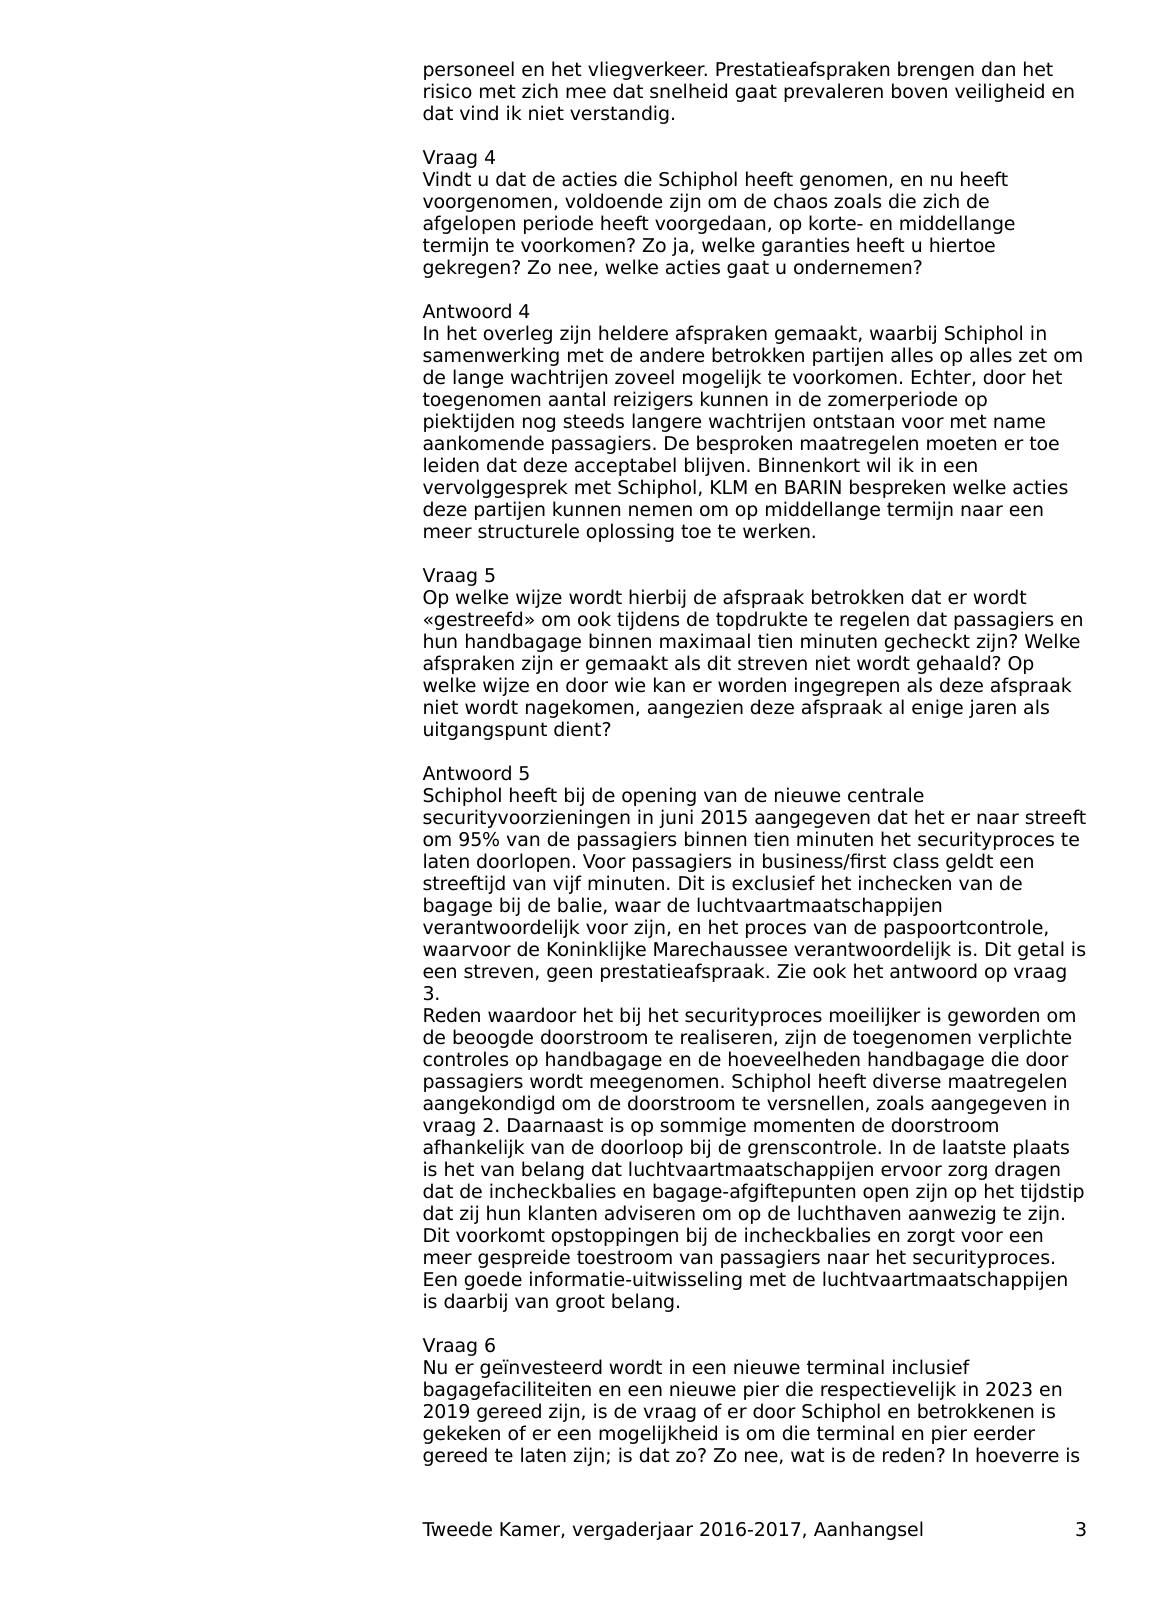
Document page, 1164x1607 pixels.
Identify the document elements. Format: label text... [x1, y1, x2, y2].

text Vraag 6 [422, 1335, 1087, 1357]
text Vindt u dat de acties die Schiphol heeft genomen, en nu heeft voorgenomen, voldoende zijn om de chaos zoals die zich de afgelopen periode heeft voorgedaan, op korte- en middellange termijn te voorkomen? Zo ja, welke garanties heeft u hiertoe gekregen? Zo nee, welke acties gaat u ondernemen? [422, 169, 1087, 279]
text Op welke wijze wordt hierbij de afspraak betrokken dat er wordt «gestreefd» om ook tijdens de topdrukte te regelen dat passagiers en hun handbagage binnen maximaal tien minuten gecheckt zijn? Welke afspraken zijn er gemaakt als dit streven niet wordt gehaald? Op welke wijze en door wie kan er worden ingegrepen als deze afspraak niet wordt nagekomen, aangezien deze afspraak al enige jaren als uitgangspunt dient? [422, 587, 1087, 741]
text In het overleg zijn heldere afspraken gemaakt, waarbij Schiphol in samenwerking met de andere betrokken partijen alles op alles zet om de lange wachtrijen zoveel mogelijk te voorkomen. Echter, door het toegenomen aantal reizigers kunnen in de zomerperiode op piektijden nog steeds langere wachtrijen ontstaan voor met name aankomende passagiers. De besproken maatregelen moeten er toe leiden dat deze acceptabel blijven. Binnenkort wil ik in een vervolggesprek met Schiphol, KLM en BARIN bespreken welke acties deze partijen kunnen nemen om op middellange termijn naar een meer structurele oplossing toe te werken. [422, 323, 1087, 543]
text Vraag 4 [422, 147, 1087, 169]
text Antwoord 5 [422, 763, 1087, 785]
text Schiphol heeft bij de opening van de nieuwe centrale securityvoorzieningen in juni 2015 aangegeven dat het er naar streeft om 95% van de passagiers binnen tien minuten het securityproces te laten doorlopen. Voor passagiers in business/first class geldt een streeftijd van vijf minuten. Dit is exclusief het inchecken van de bagage bij de balie, waar de luchtvaartmaatschappijen verantwoordelijk voor zijn, en het proces van de paspoortcontrole, waarvoor de Koninklijke Marechaussee verantwoordelijk is. Dit getal is een streven, geen prestatieafspraak. Zie ook het antwoord op vraag 3. [422, 785, 1087, 1005]
text Antwoord 4 [422, 301, 1087, 323]
text Nu er geïnvesteerd wordt in een nieuwe terminal inclusief bagagefaciliteiten en een nieuwe pier die respectievelijk in 2023 en 2019 gereed zijn, is de vraag of er door Schiphol en betrokkenen is gekeken of er een mogelijkheid is om die terminal en pier eerder gereed te laten zijn; is dat zo? Zo nee, wat is de reden? In hoeverre is [422, 1357, 1087, 1467]
text Vraag 5 [422, 565, 1087, 587]
text Reden waardoor het bij het securityproces moeilijker is geworden om de beoogde doorstroom te realiseren, zijn de toegenomen verplichte controles op handbagage en de hoeveelheden handbagage die door passagiers wordt meegenomen. Schiphol heeft diverse maatregelen aangekondigd om de doorstroom te versnellen, zoals aangegeven in vraag 2. Daarnaast is op sommige momenten de doorstroom afhankelijk van de doorloop bij de grenscontrole. In de laatste plaats is het van belang dat luchtvaartmaatschappijen ervoor zorg dragen dat de incheckbalies en bagage-afgiftepunten open zijn op het tijdstip dat zij hun klanten adviseren om op de luchthaven aanwezig te zijn. Dit voorkomt opstoppingen bij de incheckbalies en zorgt voor een meer gespreide toestroom van passagiers naar het securityproces. Een goede informatie-uitwisseling met de luchtvaartmaatschappijen is daarbij van groot belang. [422, 1005, 1087, 1313]
text personeel en het vliegverkeer. Prestatieafspraken brengen dan het risico met zich mee dat snelheid gaat prevaleren boven veiligheid en dat vind ik niet verstandig. [422, 59, 1087, 125]
